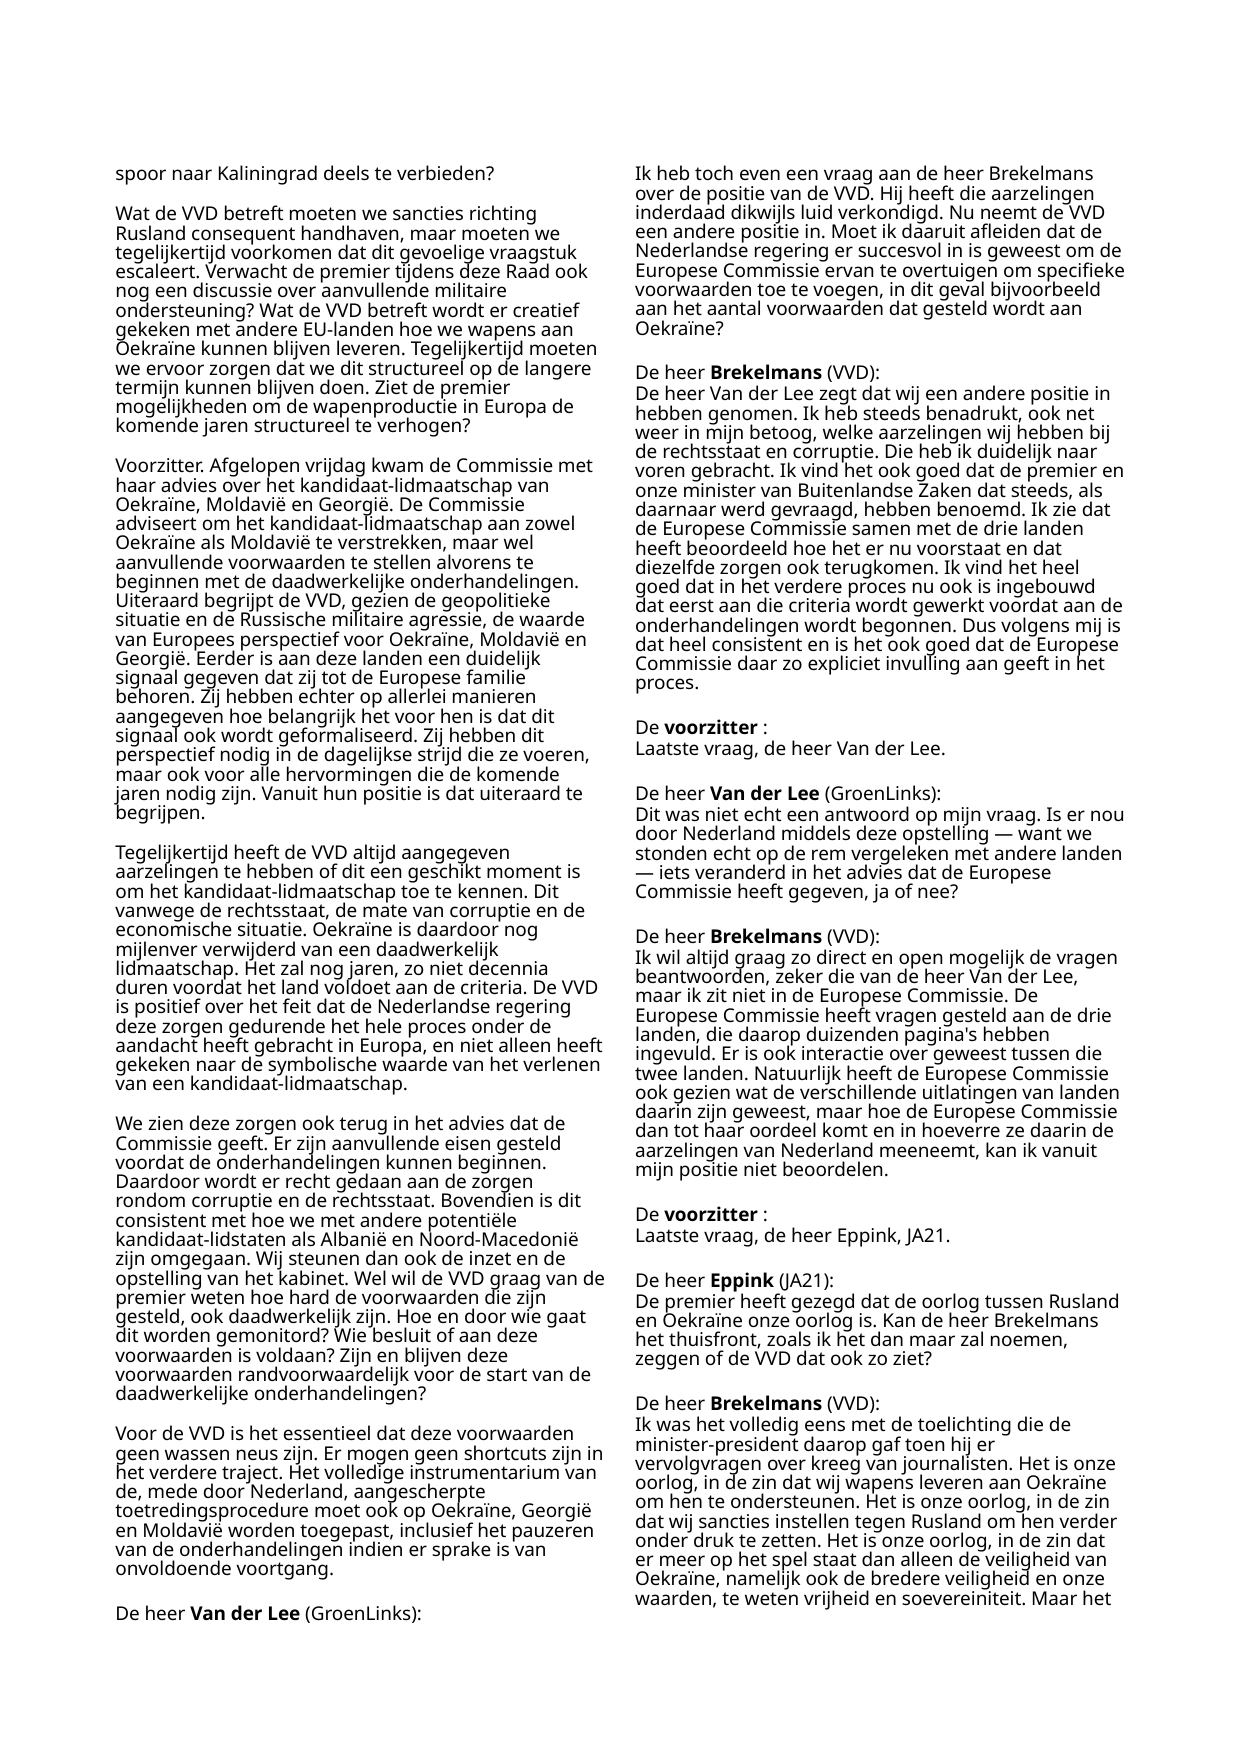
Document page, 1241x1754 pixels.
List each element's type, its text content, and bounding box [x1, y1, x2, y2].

text Ik was het volledig eens met de toelichting die de minister-president daarop gaf toen hij er vervolgvragen over kreeg van journalisten. Het is onze oorlog, in de zin dat wij wapens leveren aan Oekraïne om hen te ondersteunen. Het is onze oorlog, in de zin dat wij sancties instellen tegen Rusland om hen verder onder druk te zetten. Het is onze oorlog, in de zin dat er meer op het spel staat dan alleen de veiligheid van Oekraïne, namelijk ook de bredere veiligheid en onze waarden, te weten vrijheid en soevereiniteit. Maar het [635, 1416, 1125, 1609]
text Voorzitter. Afgelopen vrijdag kwam de Commissie met haar advies over het kandidaat-lidmaatschap van Oekraïne, Moldavië en Georgië. De Commissie adviseert om het kandidaat-lidmaatschap aan zowel Oekraïne als Moldavië te verstrekken, maar wel aanvullende voorwaarden te stellen alvorens te beginnen met de daadwerkelijke onderhandelingen. Uiteraard begrijpt de VVD, gezien de geopolitieke situatie en de Russische militaire agressie, de waarde van Europees perspectief voor Oekraïne, Moldavië en Georgië. Eerder is aan deze landen een duidelijk signaal gegeven dat zij tot de Europese familie behoren. Zij hebben echter op allerlei manieren aangegeven hoe belangrijk het voor hen is dat dit signaal ook wordt geformaliseerd. Zij hebben dit perspectief nodig in de dagelijkse strijd die ze voeren, maar ook voor alle hervormingen die de komende jaren nodig zijn. Vanuit hun positie is dat uiteraard te begrijpen. [115, 457, 605, 823]
text Ik heb toch even een vraag aan de heer Brekelmans over de positie van de VVD. Hij heeft die aarzelingen inderdaad dikwijls luid verkondigd. Nu neemt de VVD een andere positie in. Moet ik daaruit afleiden dat de Nederlandse regering er succesvol in is geweest om de Europese Commissie ervan te overtuigen om specifieke voorwaarden toe te voegen, in dit geval bijvoorbeeld aan het aantal voorwaarden dat gesteld wordt aan Oekraïne? [635, 165, 1125, 339]
text De heer Brekelmans (VVD): [635, 923, 1125, 949]
text Laatste vraag, de heer Eppink, JA21. [635, 1227, 1125, 1246]
text De heer Brekelmans (VVD): [635, 1391, 1125, 1416]
text De heer Eppink (JA21): [635, 1267, 1125, 1293]
text spoor naar Kaliningrad deels te verbieden? [115, 165, 605, 184]
text De voorzitter : [635, 1201, 1125, 1227]
text We zien deze zorgen ook terug in het advies dat de Commissie geeft. Er zijn aanvullende eisen gesteld voordat de onderhandelingen kunnen beginnen. Daardoor wordt er recht gedaan aan de zorgen rondom corruptie en de rechtsstaat. Bovendien is dit consistent met hoe we met andere potentiële kandidaat-lidstaten als Albanië en Noord-Macedonië zijn omgegaan. Wij steunen dan ook de inzet en de opstelling van het kabinet. Wel wil de VVD graag van de premier weten hoe hard de voorwaarden die zijn gesteld, ook daadwerkelijk zijn. Hoe en door wie gaat dit worden gemonitord? Wie besluit of aan deze voorwaarden is voldaan? Zijn en blijven deze voorwaarden randvoorwaardelijk voor de start van de daadwerkelijke onderhandelingen? [115, 1115, 605, 1404]
text De heer Brekelmans (VVD): [635, 359, 1125, 385]
text Wat de VVD betreft moeten we sancties richting Rusland consequent handhaven, maar moeten we tegelijkertijd voorkomen dat dit gevoelige vraagstuk escaleert. Verwacht de premier tijdens deze Raad ook nog een discussie over aanvullende militaire ondersteuning? Wat de VVD betreft wordt er creatief gekeken met andere EU-landen hoe we wapens aan Oekraïne kunnen blijven leveren. Tegelijkertijd moeten we ervoor zorgen dat we dit structureel op de langere termijn kunnen blijven doen. Ziet de premier mogelijkheden om de wapenproductie in Europa de komende jaren structureel te verhogen? [115, 205, 605, 437]
text De heer Van der Lee (GroenLinks): [115, 1600, 605, 1626]
text De premier heeft gezegd dat de oorlog tussen Rusland en Oekraïne onze oorlog is. Kan de heer Brekelmans het thuisfront, zoals ik het dan maar zal noemen, zeggen of de VVD dat ook zo ziet? [635, 1293, 1125, 1370]
text Ik wil altijd graag zo direct en open mogelijk de vragen beantwoorden, zeker die van de heer Van der Lee, maar ik zit niet in de Europese Commissie. De Europese Commissie heeft vragen gesteld aan de drie landen, die daarop duizenden pagina's hebben ingevuld. Er is ook interactie over geweest tussen die twee landen. Natuurlijk heeft de Europese Commissie ook gezien wat de verschillende uitlatingen van landen daarin zijn geweest, maar hoe de Europese Commissie dan tot haar oordeel komt en in hoeverre ze daarin de aarzelingen van Nederland meeneemt, kan ik vanuit mijn positie niet beoordelen. [635, 949, 1125, 1180]
text De heer Van der Lee zegt dat wij een andere positie in hebben genomen. Ik heb steeds benadrukt, ook net weer in mijn betoog, welke aarzelingen wij hebben bij de rechtsstaat en corruptie. Die heb ik duidelijk naar voren gebracht. Ik vind het ook goed dat de premier en onze minister van Buitenlandse Zaken dat steeds, als daarnaar werd gevraagd, hebben benoemd. Ik zie dat de Europese Commissie samen met de drie landen heeft beoordeeld hoe het er nu voorstaat en dat diezelfde zorgen ook terugkomen. Ik vind het heel goed dat in het verdere proces nu ook is ingebouwd dat eerst aan die criteria wordt gewerkt voordat aan de onderhandelingen wordt begonnen. Dus volgens mij is dat heel consistent en is het ook goed dat de Europese Commissie daar zo expliciet invulling aan geeft in het proces. [635, 385, 1125, 694]
text Voor de VVD is het essentieel dat deze voorwaarden geen wassen neus zijn. Er mogen geen shortcuts zijn in het verdere traject. Het volledige instrumentarium van de, mede door Nederland, aangescherpte toetredingsprocedure moet ook op Oekraïne, Georgië en Moldavië worden toegepast, inclusief het pauzeren van de onderhandelingen indien er sprake is van onvoldoende voortgang. [115, 1425, 605, 1579]
text Laatste vraag, de heer Van der Lee. [635, 740, 1125, 759]
text De voorzitter : [635, 714, 1125, 740]
text De heer Van der Lee (GroenLinks): [635, 780, 1125, 806]
text Tegelijkertijd heeft de VVD altijd aangegeven aarzelingen te hebben of dit een geschikt moment is om het kandidaat-lidmaatschap toe te kennen. Dit vanwege de rechtsstaat, de mate van corruptie en de economische situatie. Oekraïne is daardoor nog mijlenver verwijderd van een daadwerkelijk lidmaatschap. Het zal nog jaren, zo niet decennia duren voordat het land voldoet aan de criteria. De VVD is positief over het feit dat de Nederlandse regering deze zorgen gedurende het hele proces onder de aandacht heeft gebracht in Europa, en niet alleen heeft gekeken naar de symbolische waarde van het verlenen van een kandidaat-lidmaatschap. [115, 844, 605, 1095]
text Dit was niet echt een antwoord op mijn vraag. Is er nou door Nederland middels deze opstelling — want we stonden echt op de rem vergeleken met andere landen — iets veranderd in het advies dat de Europese Commissie heeft gegeven, ja of nee? [635, 806, 1125, 902]
